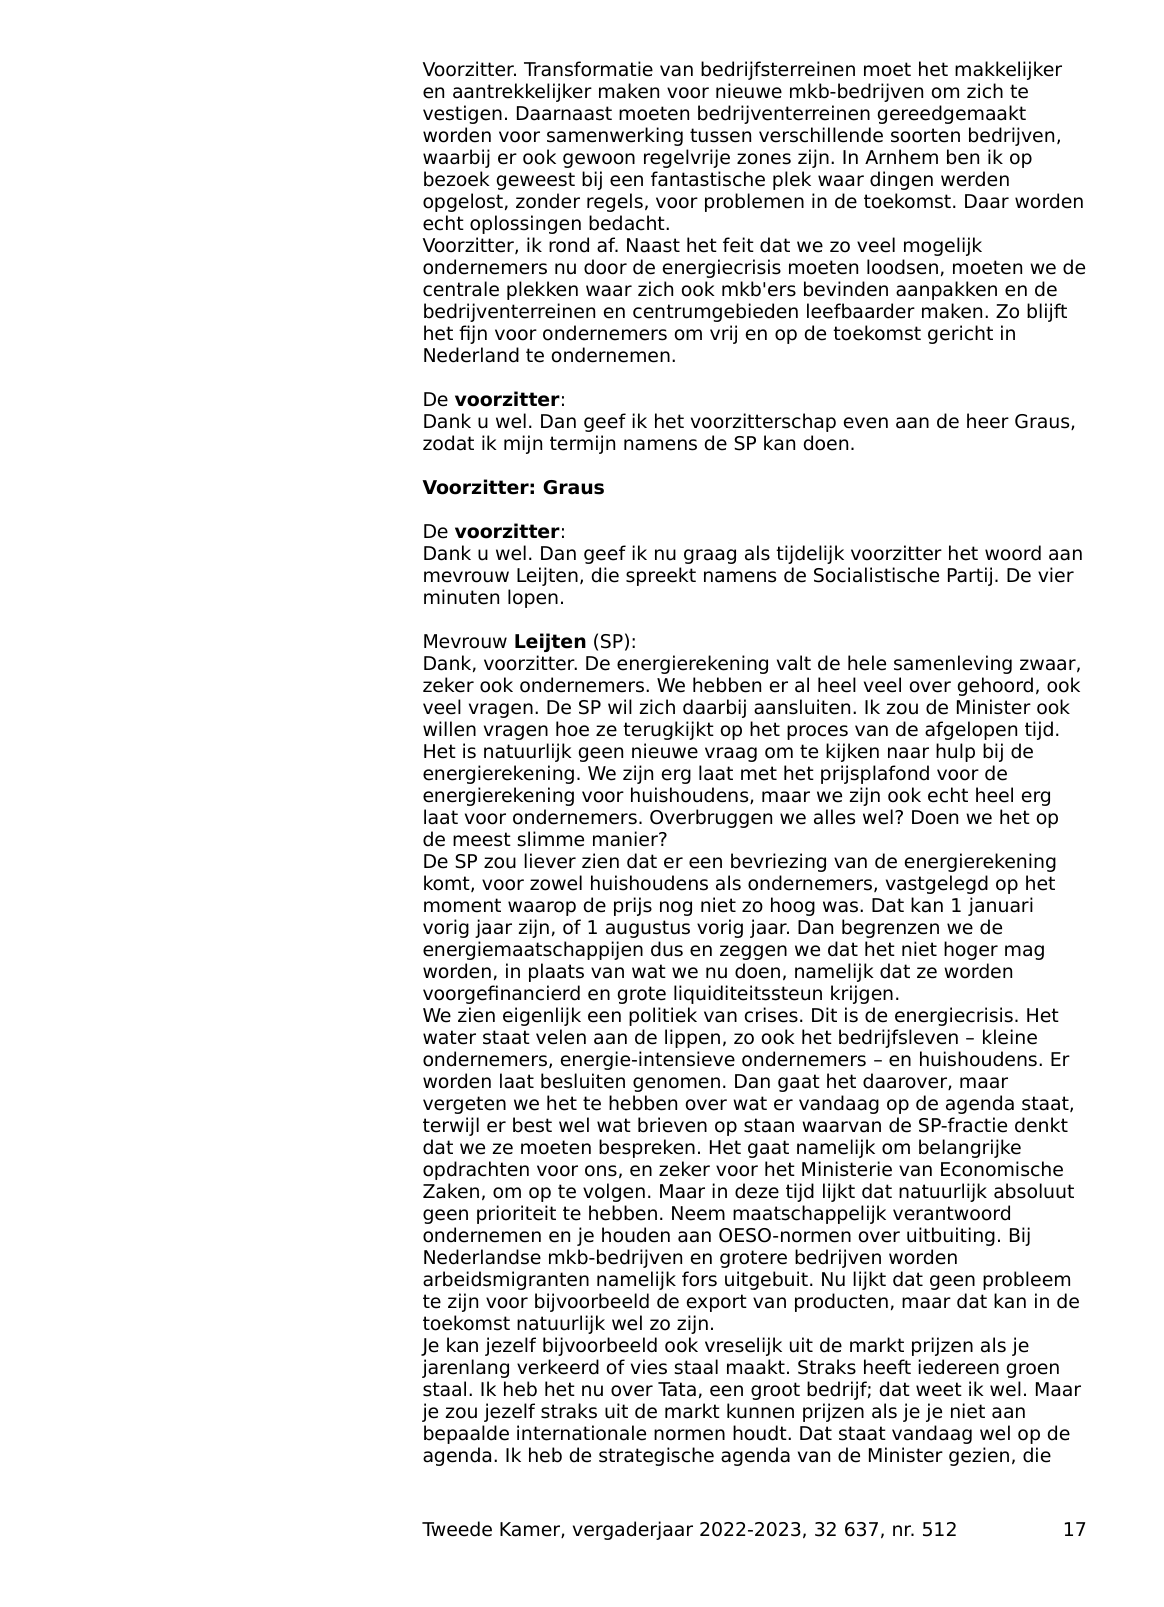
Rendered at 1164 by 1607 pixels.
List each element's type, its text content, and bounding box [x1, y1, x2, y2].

text Voorzitter, ik rond af. Naast het feit dat we zo veel mogelijk ondernemers nu door de energiecrisis moeten loodsen, moeten we de centrale plekken waar zich ook mkb'ers bevinden aanpakken en de bedrijventerreinen en centrumgebieden leefbaarder maken. Zo blijft het fijn voor ondernemers om vrij en op de toekomst gericht in Nederland te ondernemen. [422, 235, 1087, 367]
text Dank, voorzitter. De energierekening valt de hele samenleving zwaar, zeker ook ondernemers. We hebben er al heel veel over gehoord, ook veel vragen. De SP wil zich daarbij aansluiten. Ik zou de Minister ook willen vragen hoe ze terugkijkt op het proces van de afgelopen tijd. Het is natuurlijk geen nieuwe vraag om te kijken naar hulp bij de energierekening. We zijn erg laat met het prijsplafond voor de energierekening voor huishoudens, maar we zijn ook echt heel erg laat voor ondernemers. Overbruggen we alles wel? Doen we het op de meest slimme manier? [422, 653, 1087, 851]
subtitle Voorzitter: Graus [422, 477, 1087, 499]
text De voorzitter: [422, 389, 1087, 411]
text Dank u wel. Dan geef ik het voorzitterschap even aan de heer Graus, zodat ik mijn termijn namens de SP kan doen. [422, 411, 1087, 455]
text De voorzitter: [422, 521, 1087, 543]
text Mevrouw Leijten (SP): [422, 631, 1087, 653]
text Voorzitter. Transformatie van bedrijfsterreinen moet het makkelijker en aantrekkelijker maken voor nieuwe mkb-bedrijven om zich te vestigen. Daarnaast moeten bedrijventerreinen gereedgemaakt worden voor samenwerking tussen verschillende soorten bedrijven, waarbij er ook gewoon regelvrije zones zijn. In Arnhem ben ik op bezoek geweest bij een fantastische plek waar dingen werden opgelost, zonder regels, voor problemen in de toekomst. Daar worden echt oplossingen bedacht. [422, 59, 1087, 235]
text Dank u wel. Dan geef ik nu graag als tijdelijk voorzitter het woord aan mevrouw Leijten, die spreekt namens de Socialistische Partij. De vier minuten lopen. [422, 543, 1087, 609]
text De SP zou liever zien dat er een bevriezing van de energierekening komt, voor zowel huishoudens als ondernemers, vastgelegd op het moment waarop de prijs nog niet zo hoog was. Dat kan 1 januari vorig jaar zijn, of 1 augustus vorig jaar. Dan begrenzen we de energiemaatschappijen dus en zeggen we dat het niet hoger mag worden, in plaats van wat we nu doen, namelijk dat ze worden voorgefinancierd en grote liquiditeitssteun krijgen. [422, 851, 1087, 1005]
text Je kan jezelf bijvoorbeeld ook vreselijk uit de markt prijzen als je jarenlang verkeerd of vies staal maakt. Straks heeft iedereen groen staal. Ik heb het nu over Tata, een groot bedrijf; dat weet ik wel. Maar je zou jezelf straks uit de markt kunnen prijzen als je je niet aan bepaalde internationale normen houdt. Dat staat vandaag wel op de agenda. Ik heb de strategische agenda van de Minister gezien, die [422, 1335, 1087, 1467]
text We zien eigenlijk een politiek van crises. Dit is de energiecrisis. Het water staat velen aan de lippen, zo ook het bedrijfsleven – kleine ondernemers, energie-intensieve ondernemers – en huishoudens. Er worden laat besluiten genomen. Dan gaat het daarover, maar vergeten we het te hebben over wat er vandaag op de agenda staat, terwijl er best wel wat brieven op staan waarvan de SP-fractie denkt dat we ze moeten bespreken. Het gaat namelijk om belangrijke opdrachten voor ons, en zeker voor het Ministerie van Economische Zaken, om op te volgen. Maar in deze tijd lijkt dat natuurlijk absoluut geen prioriteit te hebben. Neem maatschappelijk verantwoord ondernemen en je houden aan OESO-normen over uitbuiting. Bij Nederlandse mkb-bedrijven en grotere bedrijven worden arbeidsmigranten namelijk fors uitgebuit. Nu lijkt dat geen probleem te zijn voor bijvoorbeeld de export van producten, maar dat kan in de toekomst natuurlijk wel zo zijn. [422, 1005, 1087, 1335]
